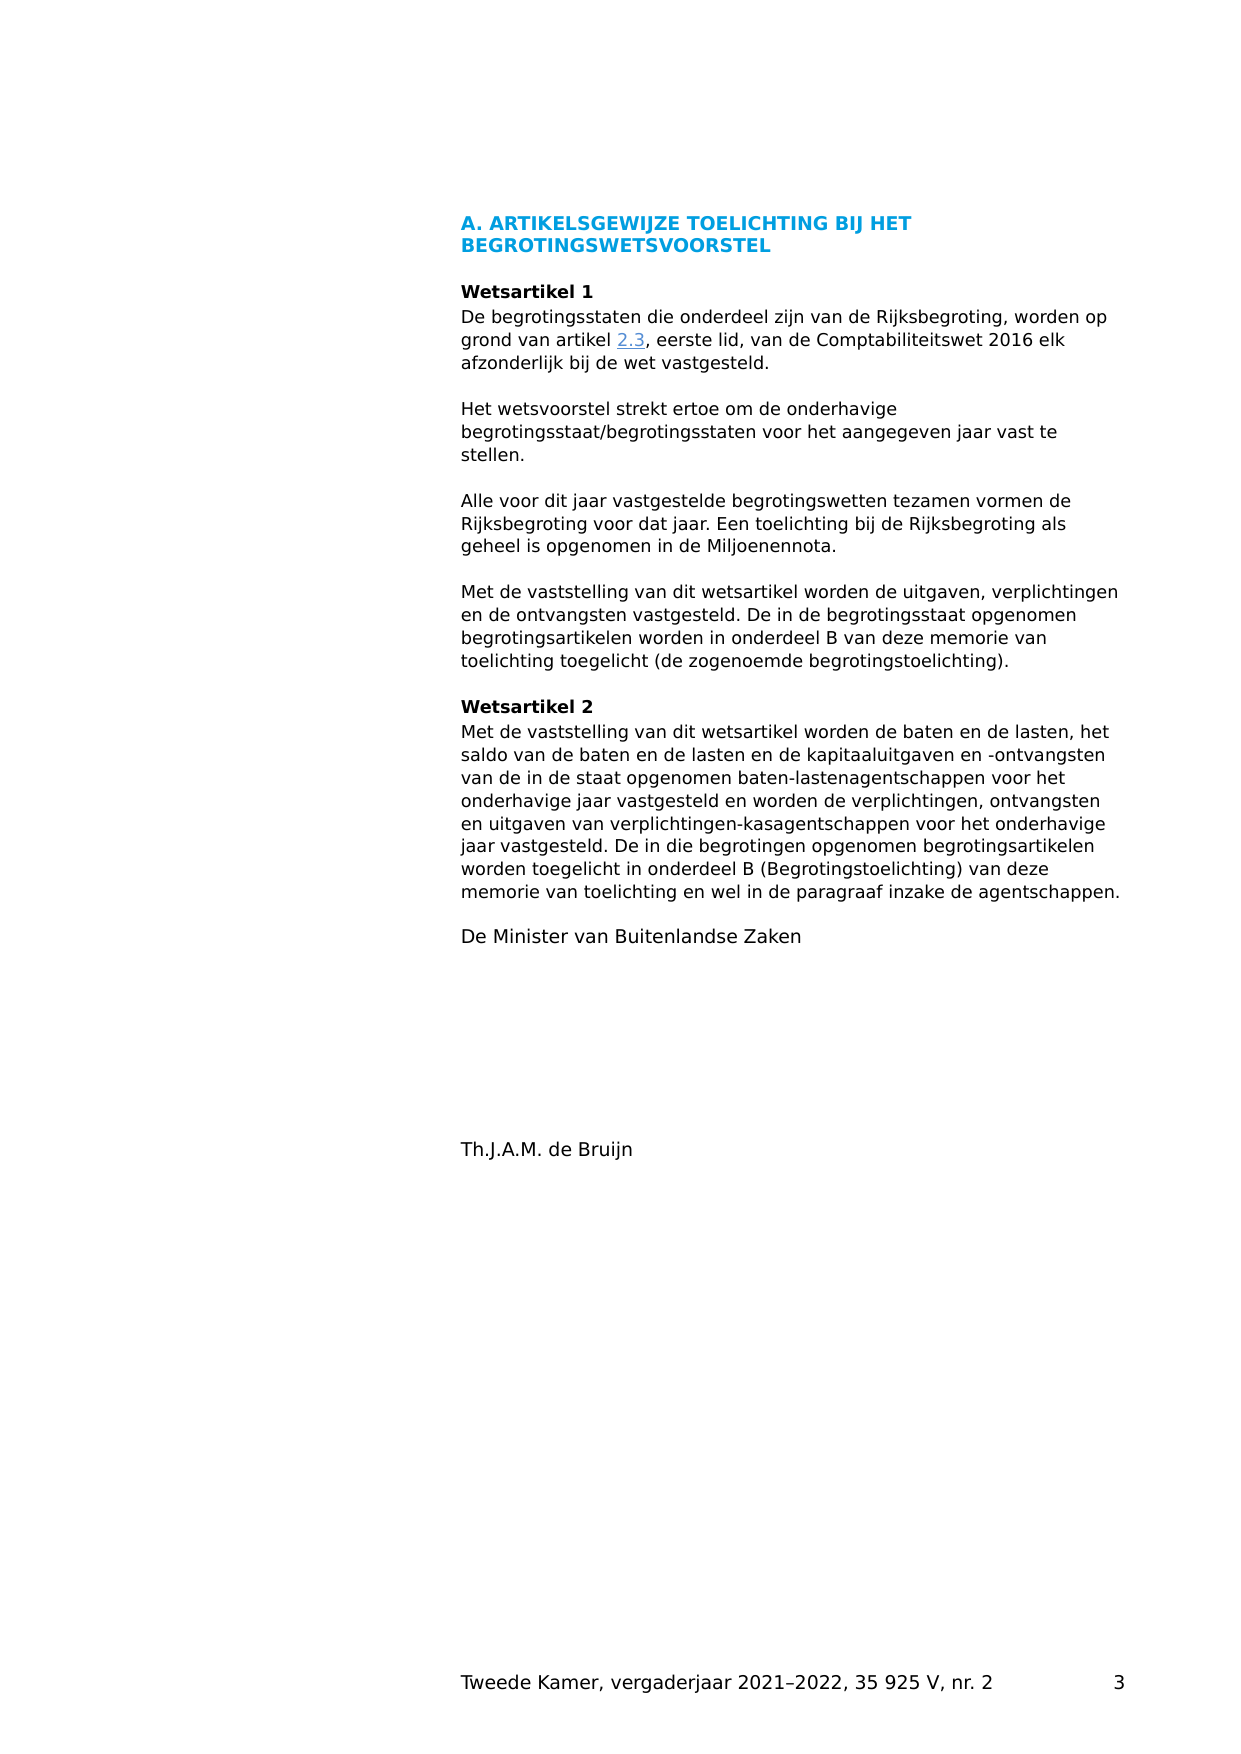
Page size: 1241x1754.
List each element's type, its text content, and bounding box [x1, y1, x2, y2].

text De Minister van Buitenlandse Zaken [461, 926, 1125, 948]
text Met de vaststelling van dit wetsartikel worden de baten en de lasten, het saldo van de baten en de lasten en de kapitaaluitgaven en -ontvangsten van de in de staat opgenomen baten-lastenagentschappen voor het onderhavige jaar vastgesteld en worden de verplichtingen, ontvangsten en uitgaven van verplichtingen-kasagentschappen voor het onderhavige jaar vastgesteld. De in die begrotingen opgenomen begrotingsartikelen worden toegelicht in onderdeel B (Begrotingstoelichting) van deze memorie van toelichting en wel in de paragraaf inzake de agentschappen. [461, 720, 1125, 903]
text De begrotingsstaten die onderdeel zijn van de Rijksbegroting, worden op grond van artikel 2.3, eerste lid, van de Comptabiliteitswet 2016 elk afzonderlijk bij de wet vastgesteld. [461, 305, 1125, 374]
text Wetsartikel 2 [461, 695, 1125, 718]
text Het wetsvoorstel strekt ertoe om de onderhavige begrotingsstaat/begrotingsstaten voor het aangegeven jaar vast te stellen. [461, 397, 1125, 466]
text Met de vaststelling van dit wetsartikel worden de uitgaven, verplichtingen en de ontvangsten vastgesteld. De in de begrotingsstaat opgenomen begrotingsartikelen worden in onderdeel B van deze memorie van toelichting toegelicht (de zogenoemde begrotingstoelichting). [461, 580, 1125, 672]
text Th.J.A.M. de Bruijn [461, 1139, 1125, 1161]
text Wetsartikel 1 [461, 280, 1125, 303]
text Alle voor dit jaar vastgestelde begrotingswetten tezamen vormen de Rijksbegroting voor dat jaar. Een toelichting bij de Rijksbegroting als geheel is opgenomen in de Miljoenennota. [461, 489, 1125, 557]
title A. Artikelsgewijze toelichting bij het begrotingswetsvoorstel [461, 213, 1125, 257]
